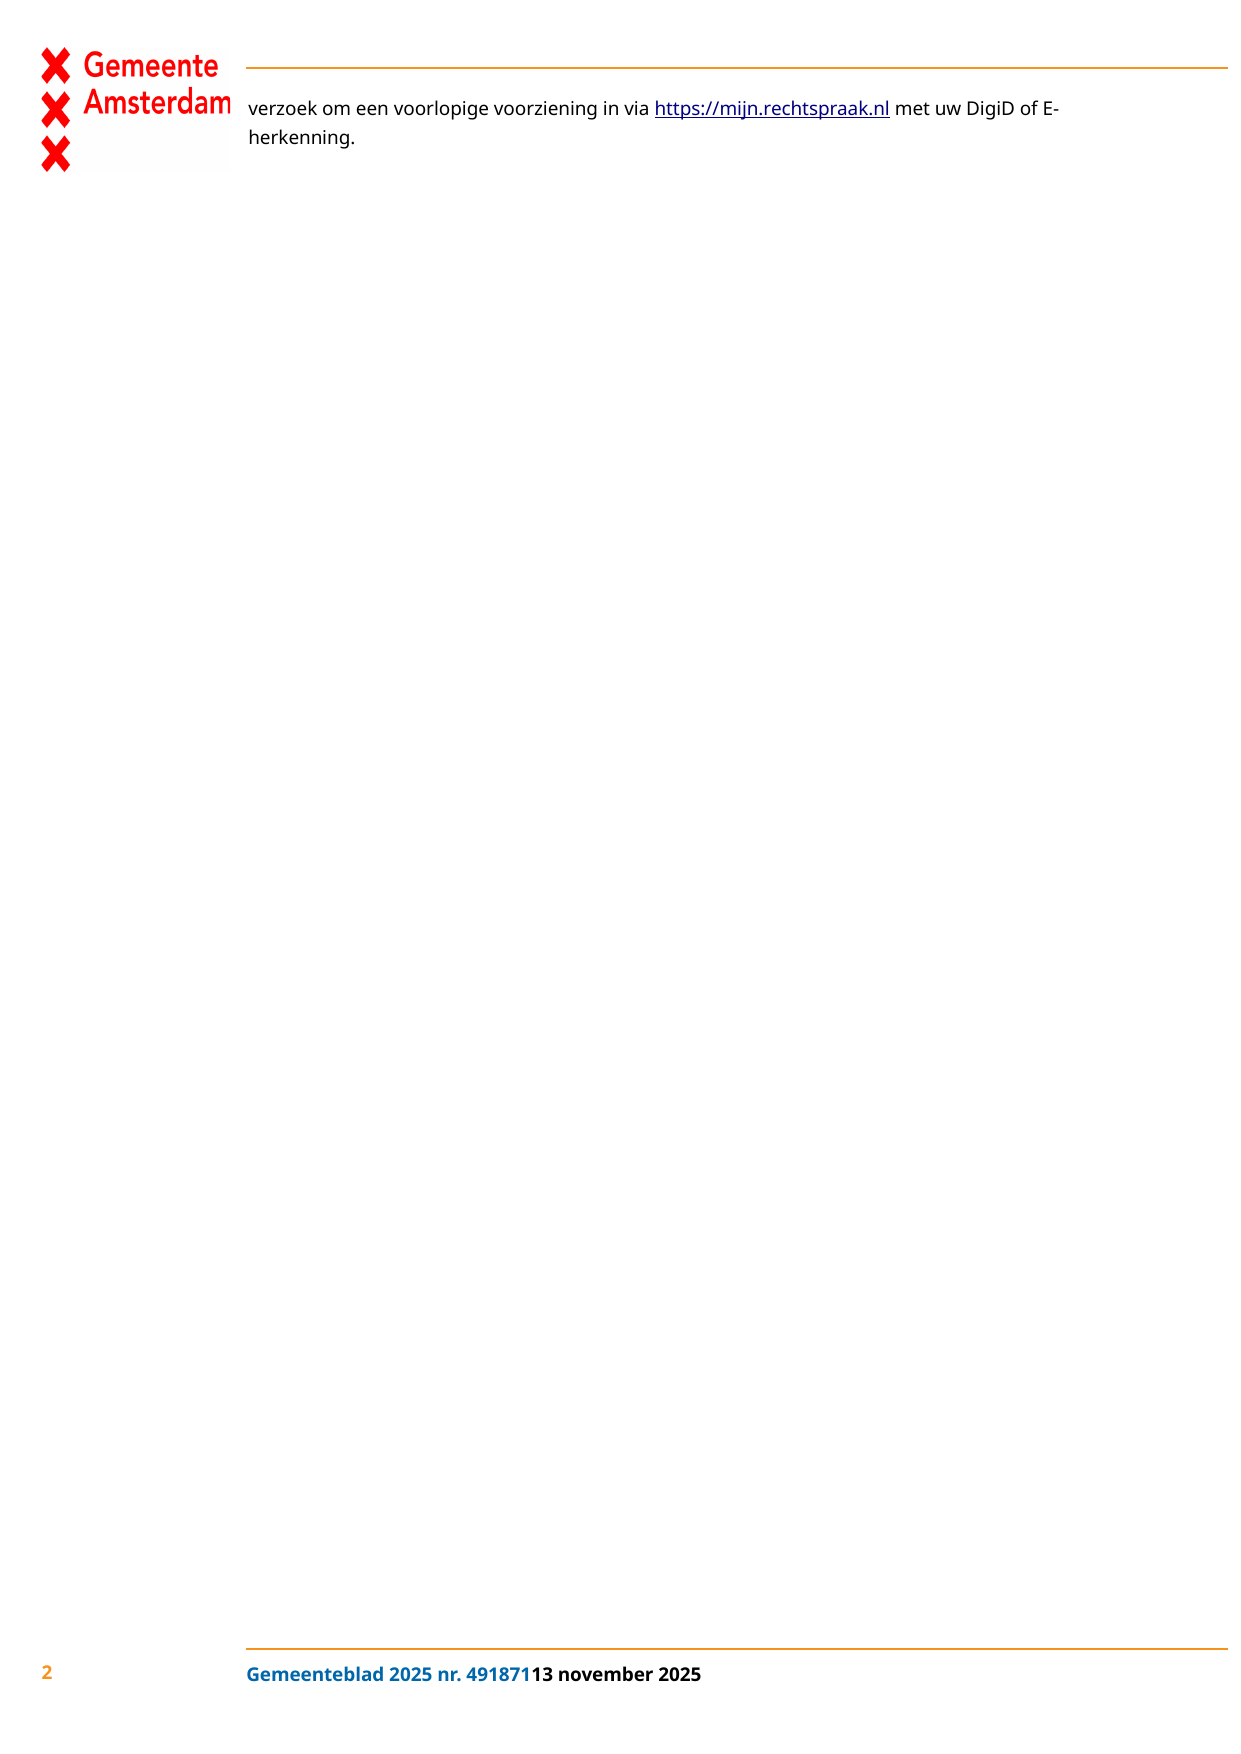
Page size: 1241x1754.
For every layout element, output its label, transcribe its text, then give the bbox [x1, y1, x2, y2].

text verzoek om een voorlopige voorziening in via https://mijn.rechtspraak.nl met uw DigiD of E-herkenning. [248, 95, 1152, 150]
picture [41, 47, 231, 172]
